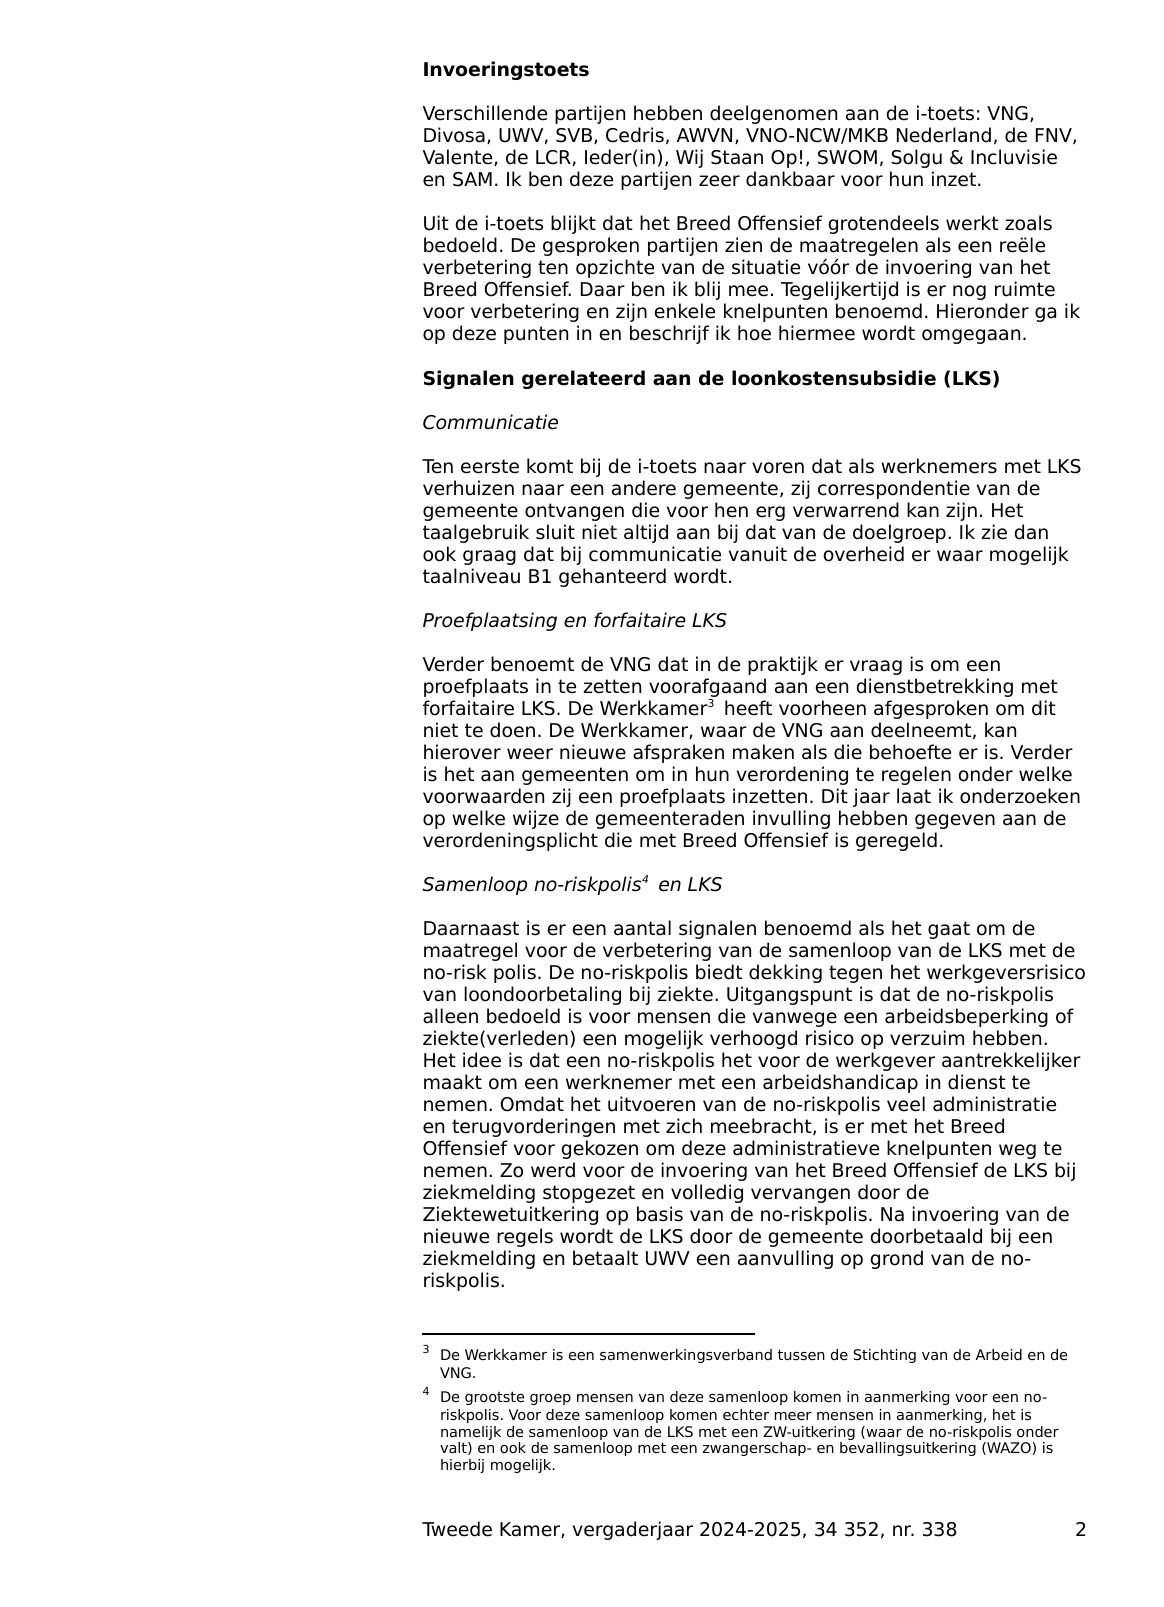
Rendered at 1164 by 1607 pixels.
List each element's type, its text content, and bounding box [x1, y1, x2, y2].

text Daarnaast is er een aantal signalen benoemd als het gaat om de maatregel voor de verbetering van de samenloop van de LKS met de no-risk polis. De no-riskpolis biedt dekking tegen het werkgeversrisico van loondoorbetaling bij ziekte. Uitgangspunt is dat de no-riskpolis alleen bedoeld is voor mensen die vanwege een arbeidsbeperking of ziekte(verleden) een mogelijk verhoogd risico op verzuim hebben. Het idee is dat een no-riskpolis het voor de werkgever aantrekkelijker maakt om een werknemer met een arbeidshandicap in dienst te nemen. Omdat het uitvoeren van de no-riskpolis veel administratie en terugvorderingen met zich meebracht, is er met het Breed Offensief voor gekozen om deze administratieve knelpunten weg te nemen. Zo werd voor de invoering van het Breed Offensief de LKS bij ziekmelding stopgezet en volledig vervangen door de Ziektewetuitkering op basis van de no-riskpolis. Na invoering van de nieuwe regels wordt de LKS door de gemeente doorbetaald bij een ziekmelding en betaalt UWV een aanvulling op grond van de no-riskpolis. [422, 918, 1087, 1292]
text Verder benoemt de VNG dat in de praktijk er vraag is om een proefplaats in te zetten voorafgaand aan een dienstbetrekking met forfaitaire LKS. De Werkkamer heeft voorheen afgesproken om dit niet te doen. De Werkkamer, waar de VNG aan deelneemt, kan hierover weer nieuwe afspraken maken als die behoefte er is. Verder is het aan gemeenten om in hun verordening te regelen onder welke voorwaarden zij een proefplaats inzetten. Dit jaar laat ik onderzoeken op welke wijze de gemeenteraden invulling hebben gegeven aan de verordeningsplicht die met Breed Offensief is geregeld. [422, 654, 1087, 852]
text Ten eerste komt bij de i-toets naar voren dat als werknemers met LKS verhuizen naar een andere gemeente, zij correspondentie van de gemeente ontvangen die voor hen erg verwarrend kan zijn. Het taalgebruik sluit niet altijd aan bij dat van de doelgroep. Ik zie dan ook graag dat bij communicatie vanuit de overheid er waar mogelijk taalniveau B1 gehanteerd wordt. [422, 456, 1087, 588]
text Verschillende partijen hebben deelgenomen aan de i-toets: VNG, Divosa, UWV, SVB, Cedris, AWVN, VNO-NCW/MKB Nederland, de FNV, Valente, de LCR, Ieder(in), Wij Staan Op!, SWOM, Solgu & Incluvisie en SAM. Ik ben deze partijen zeer dankbaar voor hun inzet. [422, 103, 1087, 191]
text De Werkkamer is een samenwerkingsverband tussen de Stichting van de Arbeid en de VNG. [422, 1343, 1087, 1382]
subtitle Proefplaatsing en forfaitaire LKS [422, 610, 1087, 632]
subtitle Samenloop no-riskpolis en LKS [422, 874, 1087, 896]
text De grootste groep mensen van deze samenloop komen in aanmerking voor een no-riskpolis. Voor deze samenloop komen echter meer mensen in aanmerking, het is namelijk de samenloop van de LKS met een ZW-uitkering (waar de no-riskpolis onder valt) en ook de samenloop met een zwangerschap- en bevallingsuitkering (WAZO) is hierbij mogelijk. [422, 1385, 1087, 1474]
subtitle Signalen gerelateerd aan de loonkostensubsidie (LKS) [422, 367, 1087, 389]
text Uit de i-toets blijkt dat het Breed Offensief grotendeels werkt zoals bedoeld. De gesproken partijen zien de maatregelen als een reële verbetering ten opzichte van de situatie vóór de invoering van het Breed Offensief. Daar ben ik blij mee. Tegelijkertijd is er nog ruimte voor verbetering en zijn enkele knelpunten benoemd. Hieronder ga ik op deze punten in en beschrijf ik hoe hiermee wordt omgegaan. [422, 213, 1087, 345]
subtitle Invoeringstoets [422, 59, 1087, 81]
subtitle Communicatie [422, 412, 1087, 433]
